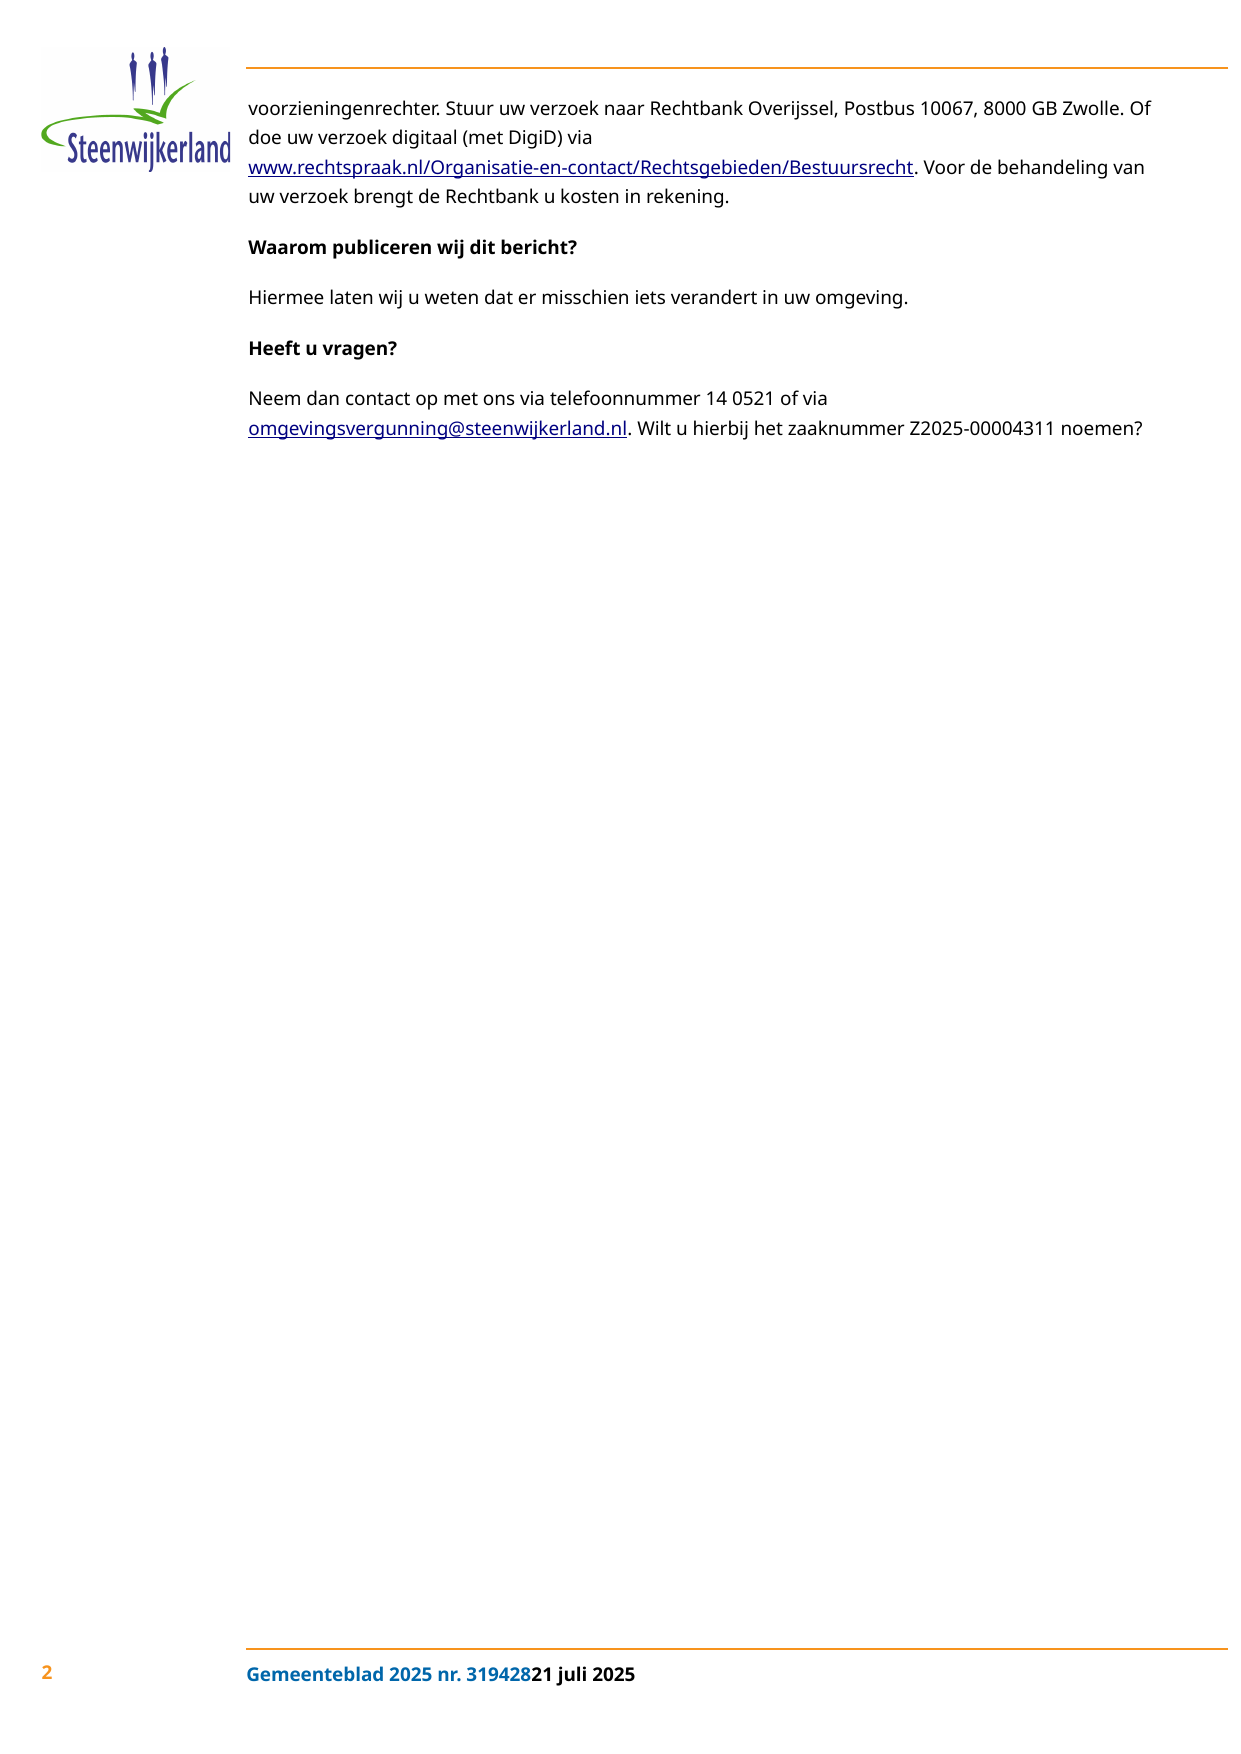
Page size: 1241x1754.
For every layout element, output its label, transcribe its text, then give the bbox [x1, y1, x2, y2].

picture [41, 47, 231, 172]
text voorzieningenrechter. Stuur uw verzoek naar Rechtbank Overijssel, Postbus 10067, 8000 GB Zwolle. Of doe uw verzoek digitaal (met DigiD) via www.rechtspraak.nl/Organisatie-en-contact/Rechtsgebieden/Bestuursrecht. Voor de behandeling van uw verzoek brengt de Rechtbank u kosten in rekening. [248, 95, 1152, 209]
text Heeft u vragen? [248, 335, 1152, 361]
text Waarom publiceren wij dit bericht? [248, 234, 1152, 260]
text Hiermee laten wij u weten dat er misschien iets verandert in uw omgeving. [248, 284, 1152, 310]
text Neem dan contact op met ons via telefoonnummer 14 0521 of via omgevingsvergunning@steenwijkerland.nl. Wilt u hierbij het zaaknummer Z2025-00004311 noemen? [248, 385, 1152, 441]
